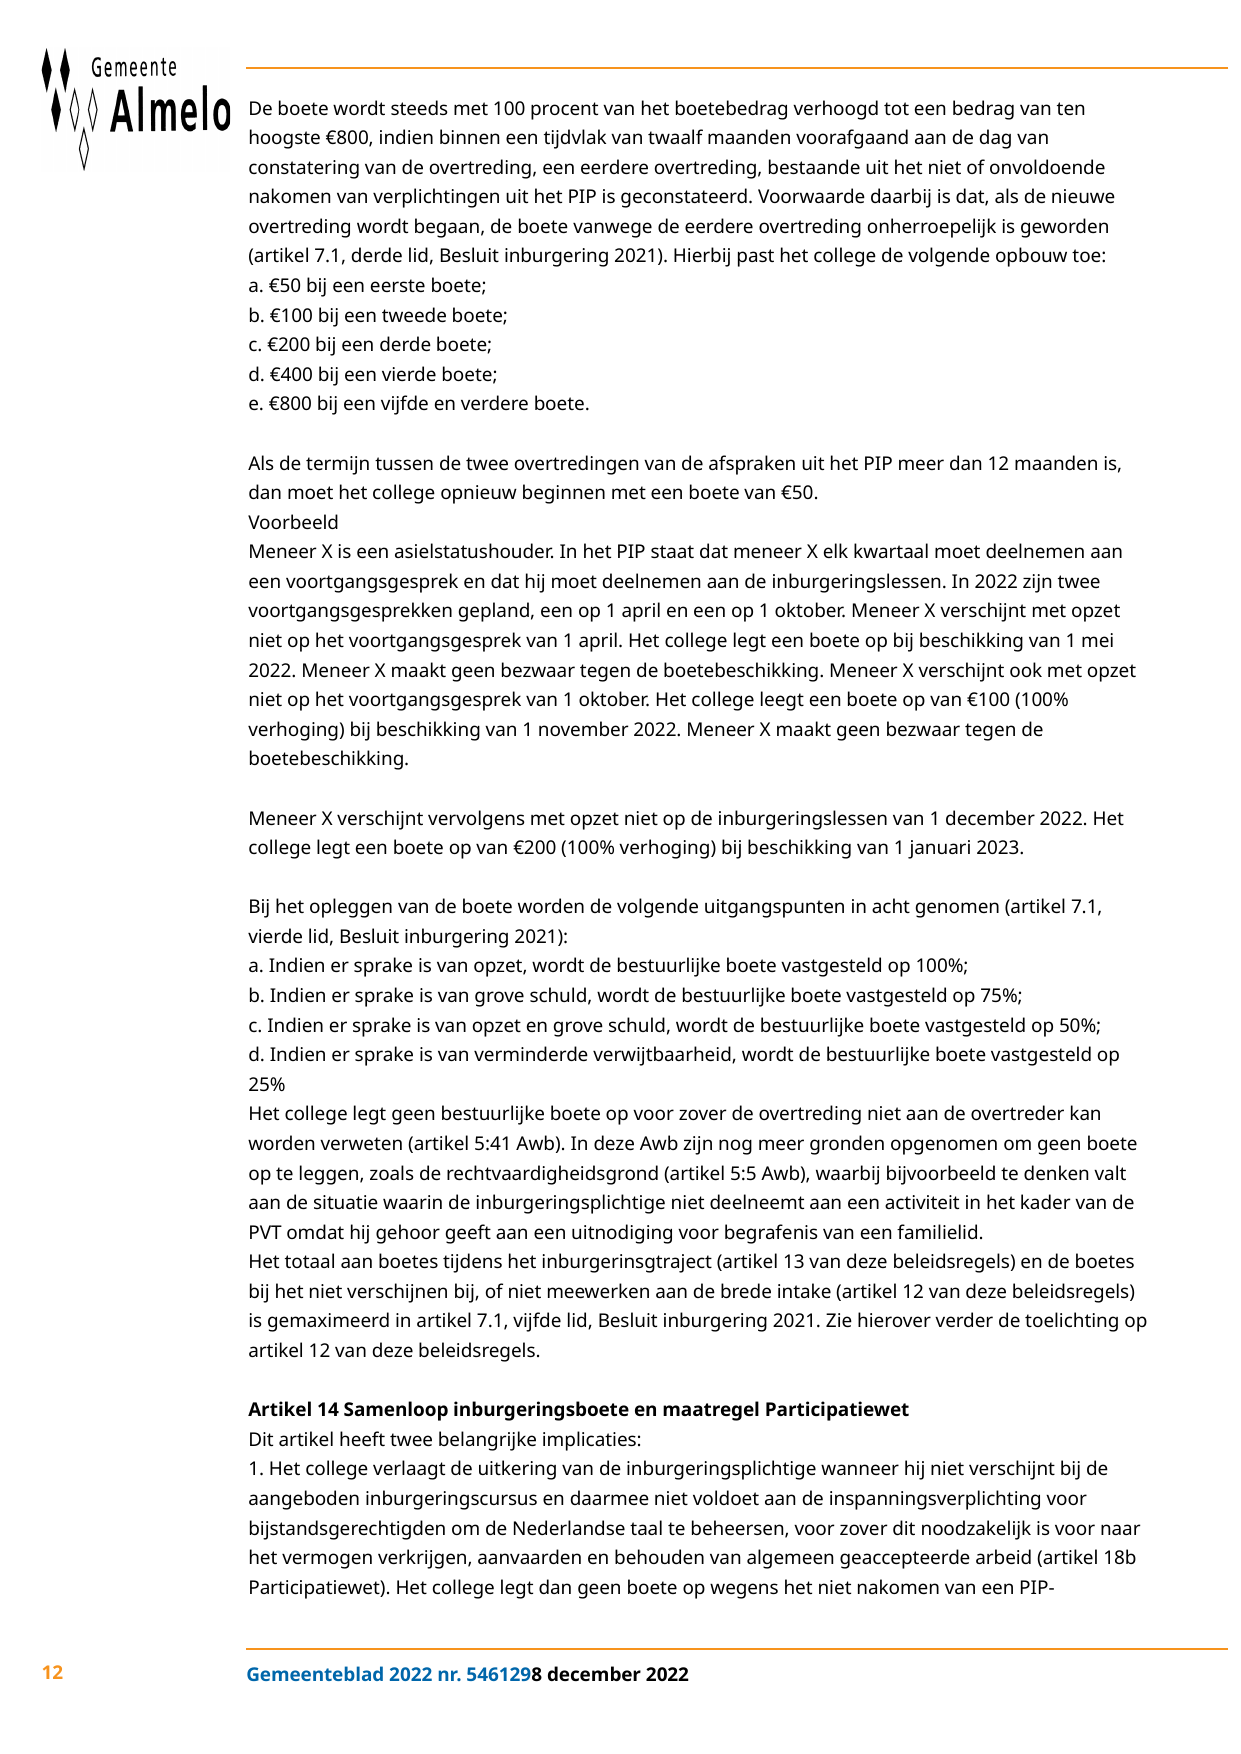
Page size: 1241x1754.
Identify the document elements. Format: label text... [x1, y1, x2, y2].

text c. €200 bij een derde boete; [248, 331, 1152, 357]
text Voorbeeld [248, 509, 1152, 535]
text c. Indien er sprake is van opzet en grove schuld, wordt de bestuurlijke boete vastgesteld op 50%; [248, 1012, 1152, 1038]
picture [41, 47, 231, 172]
text d. Indien er sprake is van verminderde verwijtbaarheid, wordt de bestuurlijke boete vastgesteld op 25% [248, 1041, 1152, 1097]
text De boete wordt steeds met 100 procent van het boetebedrag verhoogd tot een bedrag van ten hoogste €800, indien binnen een tijdvlak van twaalf maanden voorafgaand aan de dag van constatering van de overtreding, een eerdere overtreding, bestaande uit het niet of onvoldoende nakomen van verplichtingen uit het PIP is geconstateerd. Voorwaarde daarbij is dat, als de nieuwe overtreding wordt begaan, de boete vanwege de eerdere overtreding onherroepelijk is geworden (artikel 7.1, derde lid, Besluit inburgering 2021). Hierbij past het college de volgende opbouw toe: [248, 95, 1152, 268]
text b. Indien er sprake is van grove schuld, wordt de bestuurlijke boete vastgesteld op 75%; [248, 982, 1152, 1008]
text 1. Het college verlaagt de uitkering van de inburgeringsplichtige wanneer hij niet verschijnt bij de aangeboden inburgeringscursus en daarmee niet voldoet aan de inspanningsverplichting voor bijstandsgerechtigden om de Nederlandse taal te beheersen, voor zover dit noodzakelijk is voor naar het vermogen verkrijgen, aanvaarden en behouden van algemeen geaccepteerde arbeid (artikel 18b Participatiewet). Het college legt dan geen boete op wegens het niet nakomen van een PIP- [248, 1456, 1152, 1600]
text Meneer X is een asielstatushouder. In het PIP staat dat meneer X elk kwartaal moet deelnemen aan een voortgangsgesprek en dat hij moet deelnemen aan de inburgeringslessen. In 2022 zijn twee voortgangsgesprekken gepland, een op 1 april en een op 1 oktober. Meneer X verschijnt met opzet niet op het voortgangsgesprek van 1 april. Het college legt een boete op bij beschikking van 1 mei 2022. Meneer X maakt geen bezwaar tegen de boetebeschikking. Meneer X verschijnt ook met opzet niet op het voortgangsgesprek van 1 oktober. Het college leegt een boete op van €100 (100% verhoging) bij beschikking van 1 november 2022. Meneer X maakt geen bezwaar tegen de boetebeschikking. [248, 538, 1152, 771]
text Het totaal aan boetes tijdens het inburgerinsgtraject (artikel 13 van deze beleidsregels) en de boetes bij het niet verschijnen bij, of niet meewerken aan de brede intake (artikel 12 van deze beleidsregels) is gemaximeerd in artikel 7.1, vijfde lid, Besluit inburgering 2021. Zie hierover verder de toelichting op artikel 12 van deze beleidsregels. [248, 1248, 1152, 1363]
text Dit artikel heeft twee belangrijke implicaties: [248, 1426, 1152, 1452]
text e. €800 bij een vijfde en verdere boete. [248, 391, 1152, 416]
text Als de termijn tussen de twee overtredingen van de afspraken uit het PIP meer dan 12 maanden is, dan moet het college opnieuw beginnen met een boete van €50. [248, 450, 1152, 505]
text a. Indien er sprake is van opzet, wordt de bestuurlijke boete vastgesteld op 100%; [248, 953, 1152, 978]
text Bij het opleggen van de boete worden de volgende uitgangspunten in acht genomen (artikel 7.1, vierde lid, Besluit inburgering 2021): [248, 893, 1152, 949]
text b. €100 bij een tweede boete; [248, 302, 1152, 328]
text a. €50 bij een eerste boete; [248, 272, 1152, 298]
text Het college legt geen bestuurlijke boete op voor zover de overtreding niet aan de overtreder kan worden verweten (artikel 5:41 Awb). In deze Awb zijn nog meer gronden opgenomen om geen boete op te leggen, zoals de rechtvaardigheidsgrond (artikel 5:5 Awb), waarbij bijvoorbeeld te denken valt aan de situatie waarin de inburgeringsplichtige niet deelneemt aan een activiteit in het kader van de PVT omdat hij gehoor geeft aan een uitnodiging voor begrafenis van een familielid. [248, 1101, 1152, 1245]
text Artikel 14 Samenloop inburgeringsboete en maatregel Participatiewet [248, 1396, 1152, 1422]
text d. €400 bij een vierde boete; [248, 361, 1152, 387]
text Meneer X verschijnt vervolgens met opzet niet op de inburgeringslessen van 1 december 2022. Het college legt een boete op van €200 (100% verhoging) bij beschikking van 1 januari 2023. [248, 805, 1152, 860]
